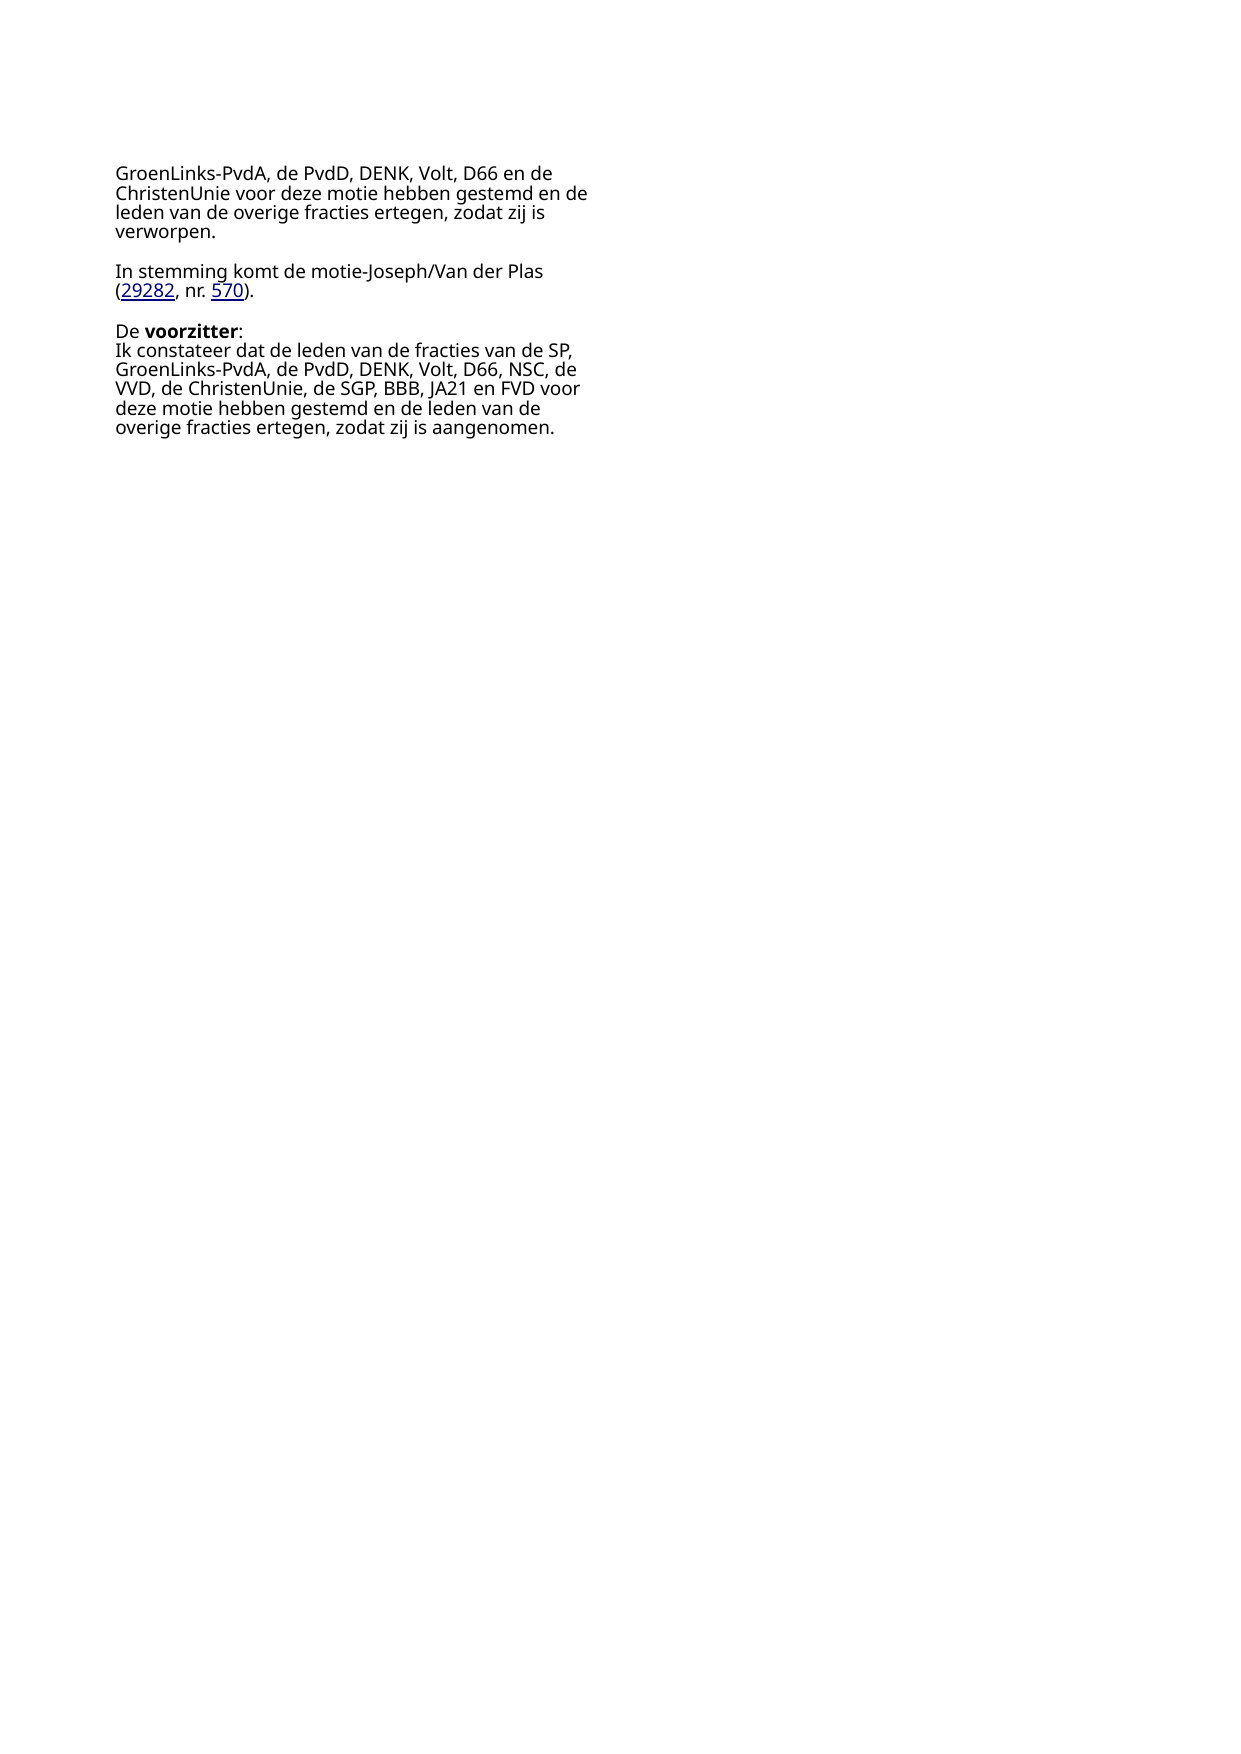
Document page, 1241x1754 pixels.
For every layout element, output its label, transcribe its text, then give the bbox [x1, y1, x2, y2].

text De voorzitter: [115, 323, 605, 342]
text Ik constateer dat de leden van de fracties van de SP, GroenLinks-PvdA, de PvdD, DENK, Volt, D66, NSC, de VVD, de ChristenUnie, de SGP, BBB, JA21 en FVD voor deze motie hebben gestemd en de leden van de overige fracties ertegen, zodat zij is aangenomen. [115, 342, 605, 438]
text In stemming komt de motie-Joseph/Van der Plas (29282, nr. 570). [115, 263, 605, 302]
text GroenLinks-PvdA, de PvdD, DENK, Volt, D66 en de ChristenUnie voor deze motie hebben gestemd en de leden van de overige fracties ertegen, zodat zij is verworpen. [115, 165, 605, 242]
